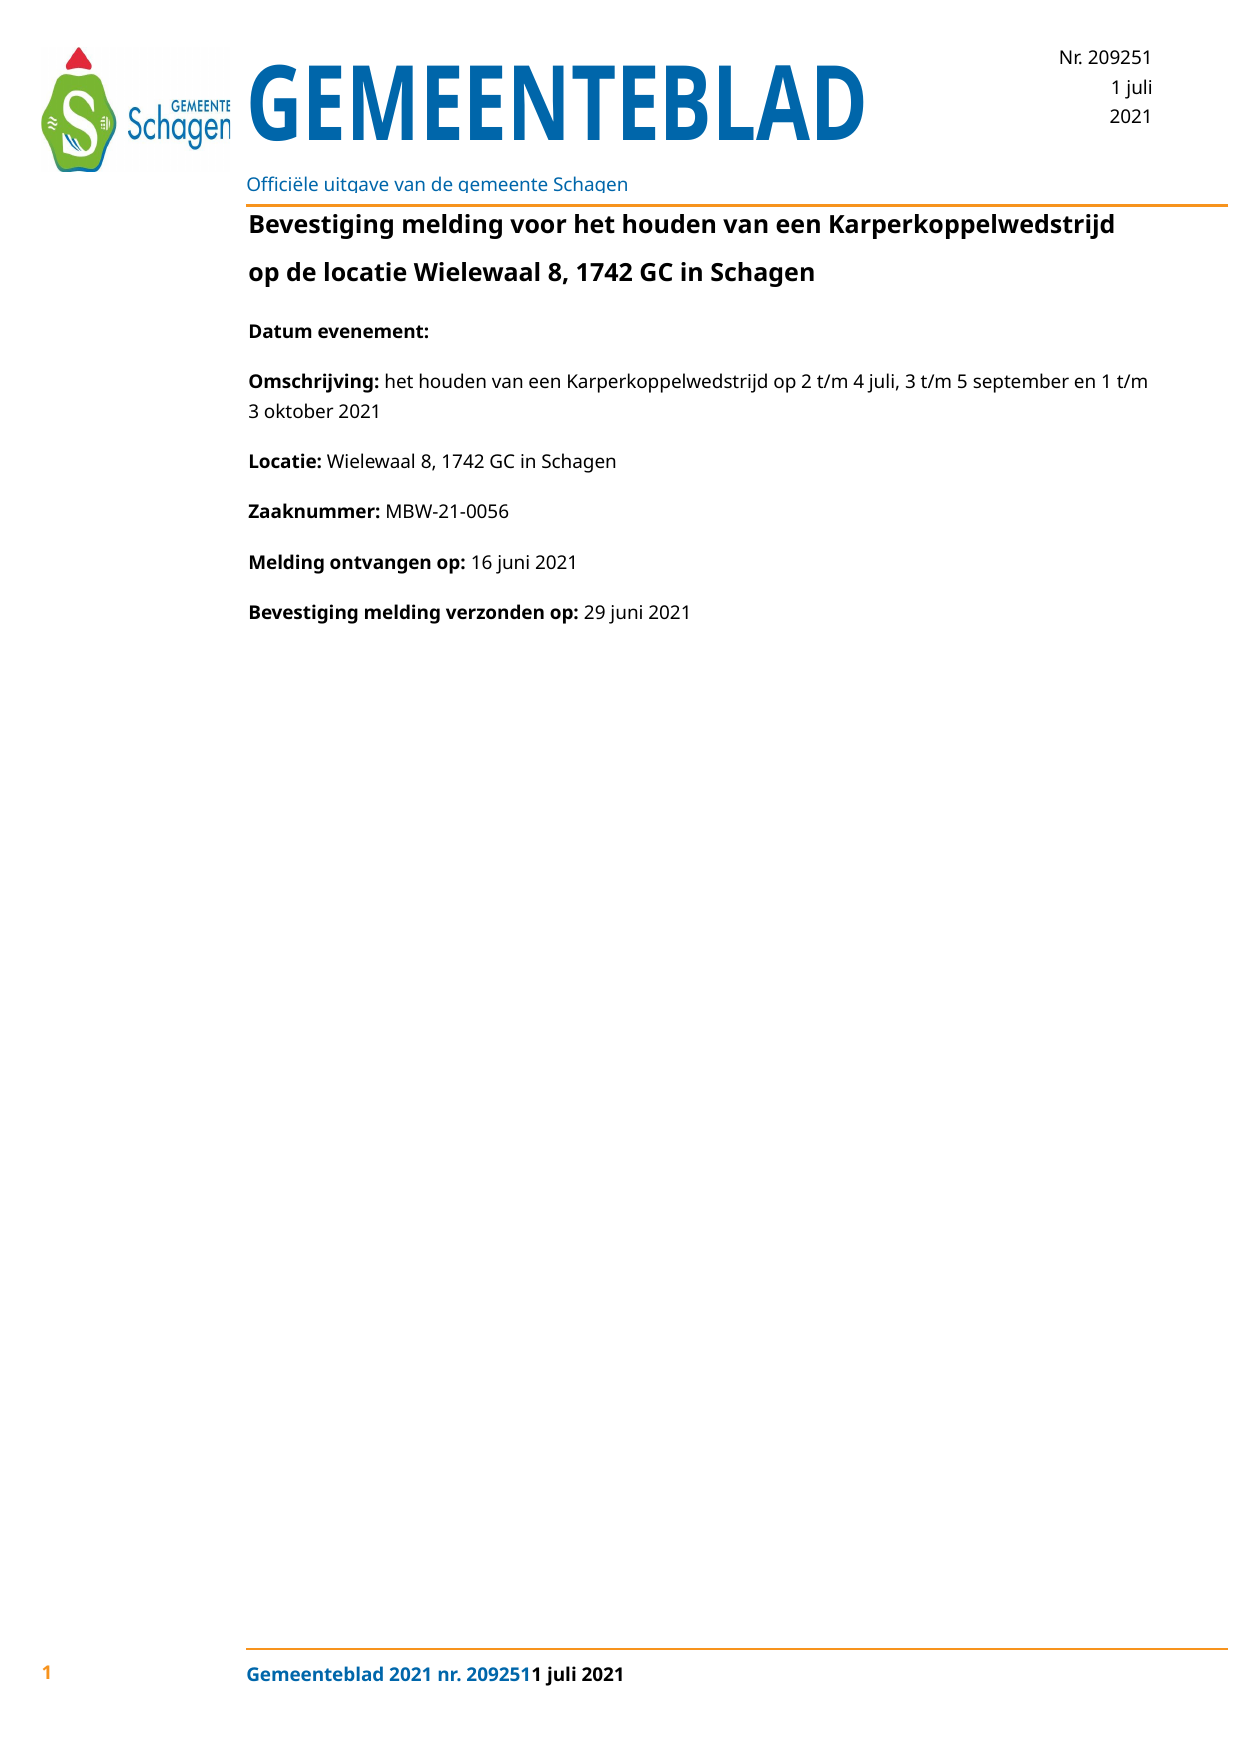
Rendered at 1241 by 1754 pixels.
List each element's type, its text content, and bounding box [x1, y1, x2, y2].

text Melding ontvangen op: 16 juni 2021 [248, 549, 1152, 575]
text Locatie: Wielewaal 8, 1742 GC in Schagen [248, 448, 1152, 474]
text Bevestiging melding verzonden op: 29 juni 2021 [248, 599, 1152, 625]
text Bevestiging melding voor het houden van een Karperkoppelwedstrijd op de locatie Wielewaal 8, 1742 GC in Schagen [248, 207, 1152, 288]
text Omschrijving: het houden van een Karperkoppelwedstrijd op 2 t/m 4 juli, 3 t/m 5 september en 1 t/m 3 oktober 2021 [248, 368, 1152, 424]
picture [41, 47, 231, 172]
text Datum evenement: [248, 318, 1152, 344]
text Zaaknummer: MBW-21-0056 [248, 499, 1152, 524]
